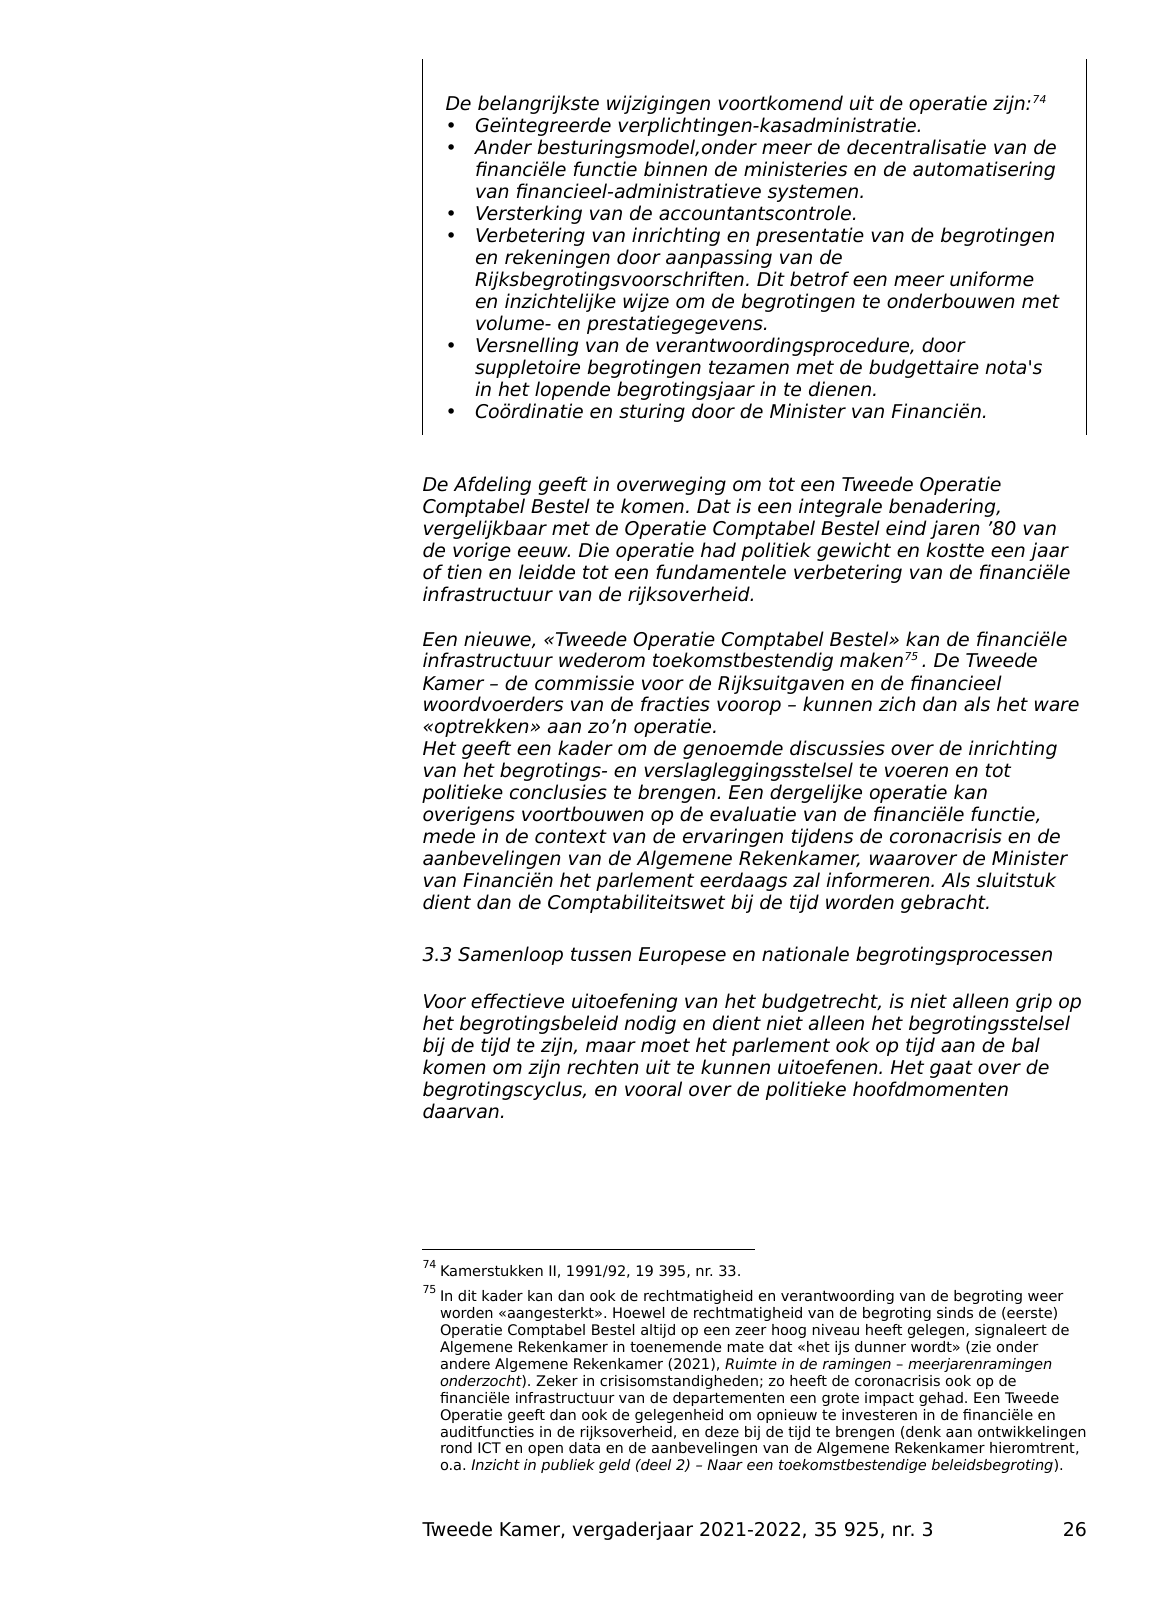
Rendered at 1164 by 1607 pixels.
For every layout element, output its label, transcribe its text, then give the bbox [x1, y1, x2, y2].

text In dit kader kan dan ook de rechtmatigheid en verantwoording van de begroting weer worden «aangesterkt». Hoewel de rechtmatigheid van de begroting sinds de (eerste) Operatie Comptabel Bestel altijd op een zeer hoog niveau heeft gelegen, signaleert de Algemene Rekenkamer in toenemende mate dat «het ijs dunner wordt» (zie onder andere Algemene Rekenkamer (2021), Ruimte in de ramingen – meerjarenramingen onderzocht). Zeker in crisisomstandigheden; zo heeft de coronacrisis ook op de financiële infrastructuur van de departementen een grote impact gehad. Een Tweede Operatie geeft dan ook de gelegenheid om opnieuw te investeren in de financiële en auditfuncties in de rijksoverheid, en deze bij de tijd te brengen (denk aan ontwikkelingen rond ICT en open data en de aanbevelingen van de Algemene Rekenkamer hieromtrent, o.a. Inzicht in publiek geld (deel 2) – Naar een toekomstbestendige beleidsbegroting). [422, 1283, 1087, 1474]
text Het geeft een kader om de genoemde discussies over de inrichting van het begrotings- en verslagleggingsstelsel te voeren en tot politieke conclusies te brengen. Een dergelijke operatie kan overigens voortbouwen op de evaluatie van de financiële functie, mede in de context van de ervaringen tijdens de coronacrisis en de aanbevelingen van de Algemene Rekenkamer, waarover de Minister van Financiën het parlement eerdaags zal informeren. Als sluitstuk dient dan de Comptabiliteitswet bij de tijd worden gebracht. [422, 738, 1087, 914]
text Voor effectieve uitoefening van het budgetrecht, is niet alleen grip op het begrotingsbeleid nodig en dient niet alleen het begrotingsstelsel bij de tijd te zijn, maar moet het parlement ook op tijd aan de bal komen om zijn rechten uit te kunnen uitoefenen. Het gaat over de begrotingscyclus, en vooral over de politieke hoofdmomenten daarvan. [422, 991, 1087, 1123]
table_header De belangrijkste wijzigingen voortkomend uit de operatie zijn: • Geïntegreerde verplichtingen-kasadministratie. • Ander besturingsmodel,onder meer de decentralisatie van de financiële functie binnen de ministeries en de automatisering van financieel-administratieve systemen. • Versterking van de accountantscontrole. • Verbetering van inrichting en presentatie van de begrotingen en rekeningen door aanpassing van de Rijksbegrotingsvoorschriften. Dit betrof een meer uniforme en inzichtelijke wijze om de begrotingen te onderbouwen met volume- en prestatiegegevens. • Versnelling van de verantwoordingsprocedure, door suppletoire begrotingen tezamen met de budgettaire nota's in het lopende begrotingsjaar in te dienen. • Coördinatie en sturing door de Minister van Financiën. [423, 59, 1086, 434]
subtitle 3.3 Samenloop tussen Europese en nationale begrotingsprocessen [422, 944, 1087, 966]
text Een nieuwe, «Tweede Operatie Comptabel Bestel» kan de financiële infrastructuur wederom toekomstbestendig maken. De Tweede Kamer – de commissie voor de Rijksuitgaven en de financieel woordvoerders van de fracties voorop – kunnen zich dan als het ware «optrekken» aan zo’n operatie. [422, 628, 1087, 738]
text De Afdeling geeft in overweging om tot een Tweede Operatie Comptabel Bestel te komen. Dat is een integrale benadering, vergelijkbaar met de Operatie Comptabel Bestel eind jaren ’80 van de vorige eeuw. Die operatie had politiek gewicht en kostte een jaar of tien en leidde tot een fundamentele verbetering van de financiële infrastructuur van de rijksoverheid. [422, 474, 1087, 606]
